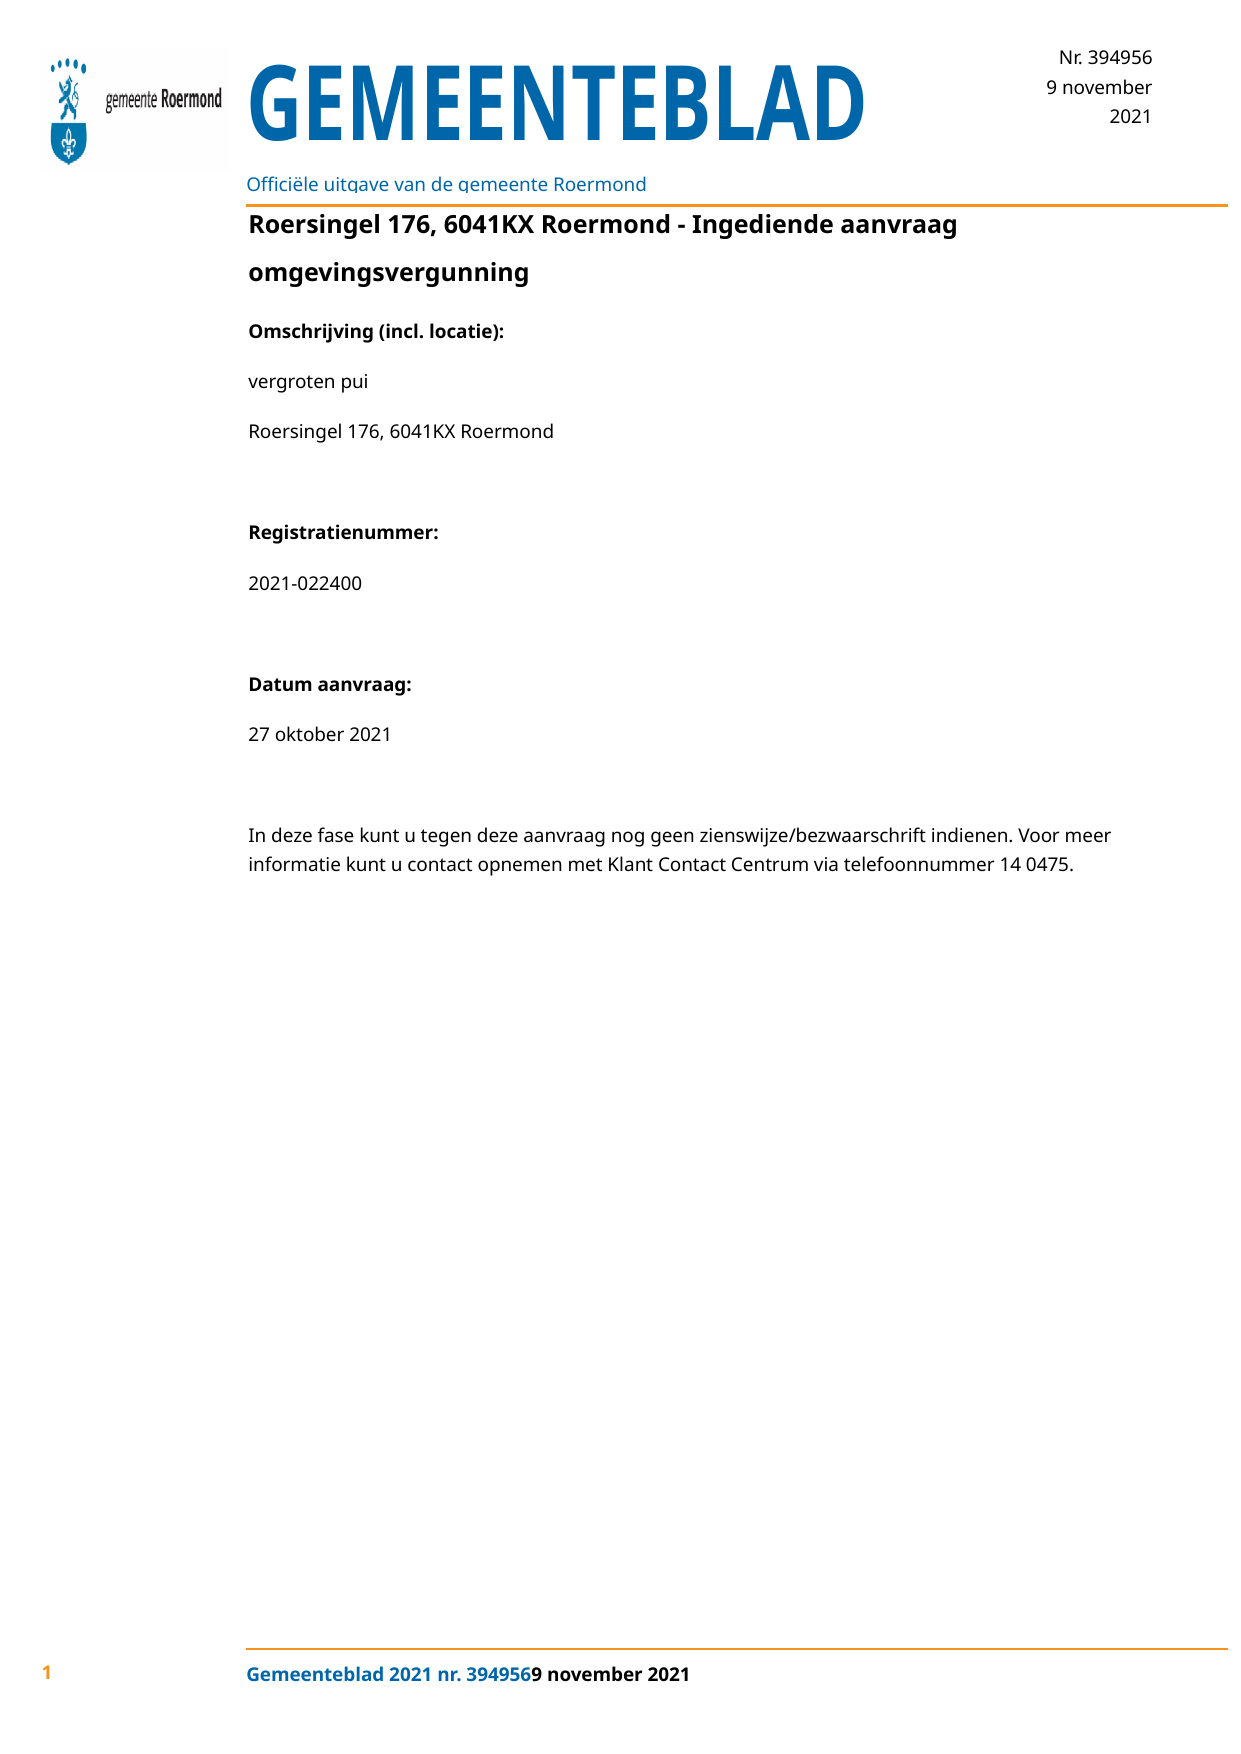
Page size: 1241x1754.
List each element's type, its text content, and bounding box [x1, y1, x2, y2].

text In deze fase kunt u tegen deze aanvraag nog geen zienswijze/bezwaarschrift indienen. Voor meer informatie kunt u contact opnemen met Klant Contact Centrum via telefoonnummer 14 0475. [248, 822, 1152, 877]
picture [41, 47, 231, 172]
text Roersingel 176, 6041KX Roermond - Ingediende aanvraag omgevingsvergunning [248, 207, 1152, 288]
text vergroten pui [248, 368, 1152, 394]
text Datum aanvraag: [248, 671, 1152, 697]
text 2021-022400 [248, 570, 1152, 596]
text Omschrijving (incl. locatie): [248, 318, 1152, 344]
text Roersingel 176, 6041KX Roermond [248, 419, 1152, 444]
text Registratienummer: [248, 519, 1152, 545]
text 27 oktober 2021 [248, 721, 1152, 747]
